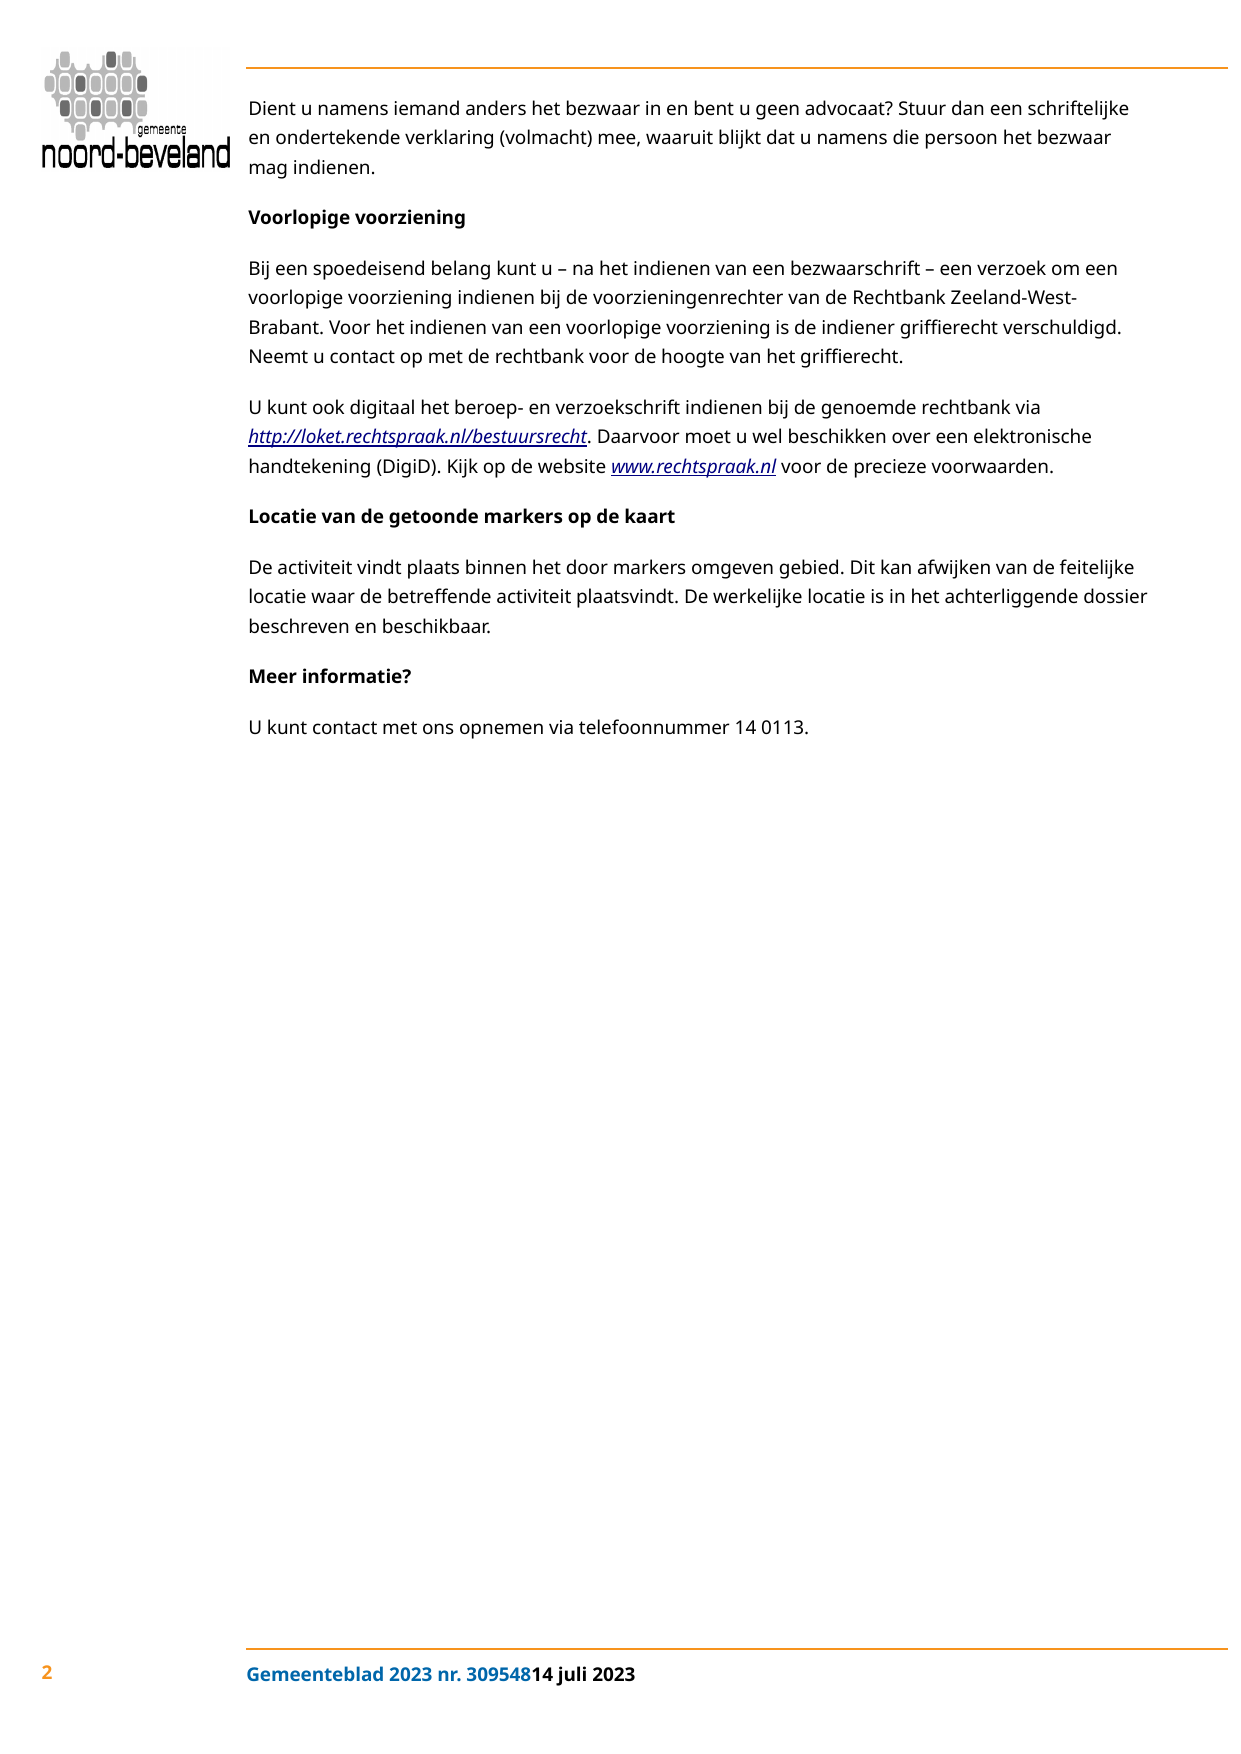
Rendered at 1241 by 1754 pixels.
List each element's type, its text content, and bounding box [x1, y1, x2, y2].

picture [41, 47, 231, 172]
text Locatie van de getoonde markers op de kaart [248, 503, 1152, 529]
text Meer informatie? [248, 663, 1152, 689]
text Voorlopige voorziening [248, 204, 1152, 230]
text Bij een spoedeisend belang kunt u – na het indienen van een bezwaarschrift – een verzoek om een voorlopige voorziening indienen bij de voorzieningenrechter van de Rechtbank Zeeland-West-Brabant. Voor het indienen van een voorlopige voorziening is de indiener griffierecht verschuldigd. Neemt u contact op met de rechtbank voor de hoogte van het griffierecht. [248, 255, 1152, 369]
text U kunt ook digitaal het beroep- en verzoekschrift indienen bij de genoemde rechtbank via http://loket.rechtspraak.nl/bestuursrecht. Daarvoor moet u wel beschikken over een elektronische handtekening (DigiD). Kijk op de website www.rechtspraak.nl voor de precieze voorwaarden. [248, 394, 1152, 479]
text De activiteit vindt plaats binnen het door markers omgeven gebied. Dit kan afwijken van de feitelijke locatie waar de betreffende activiteit plaatsvindt. De werkelijke locatie is in het achterliggende dossier beschreven en beschikbaar. [248, 554, 1152, 639]
text Dient u namens iemand anders het bezwaar in en bent u geen advocaat? Stuur dan een schriftelijke en ondertekende verklaring (volmacht) mee, waaruit blijkt dat u namens die persoon het bezwaar mag indienen. [248, 95, 1152, 180]
text U kunt contact met ons opnemen via telefoonnummer 14 0113. [248, 714, 1152, 740]
